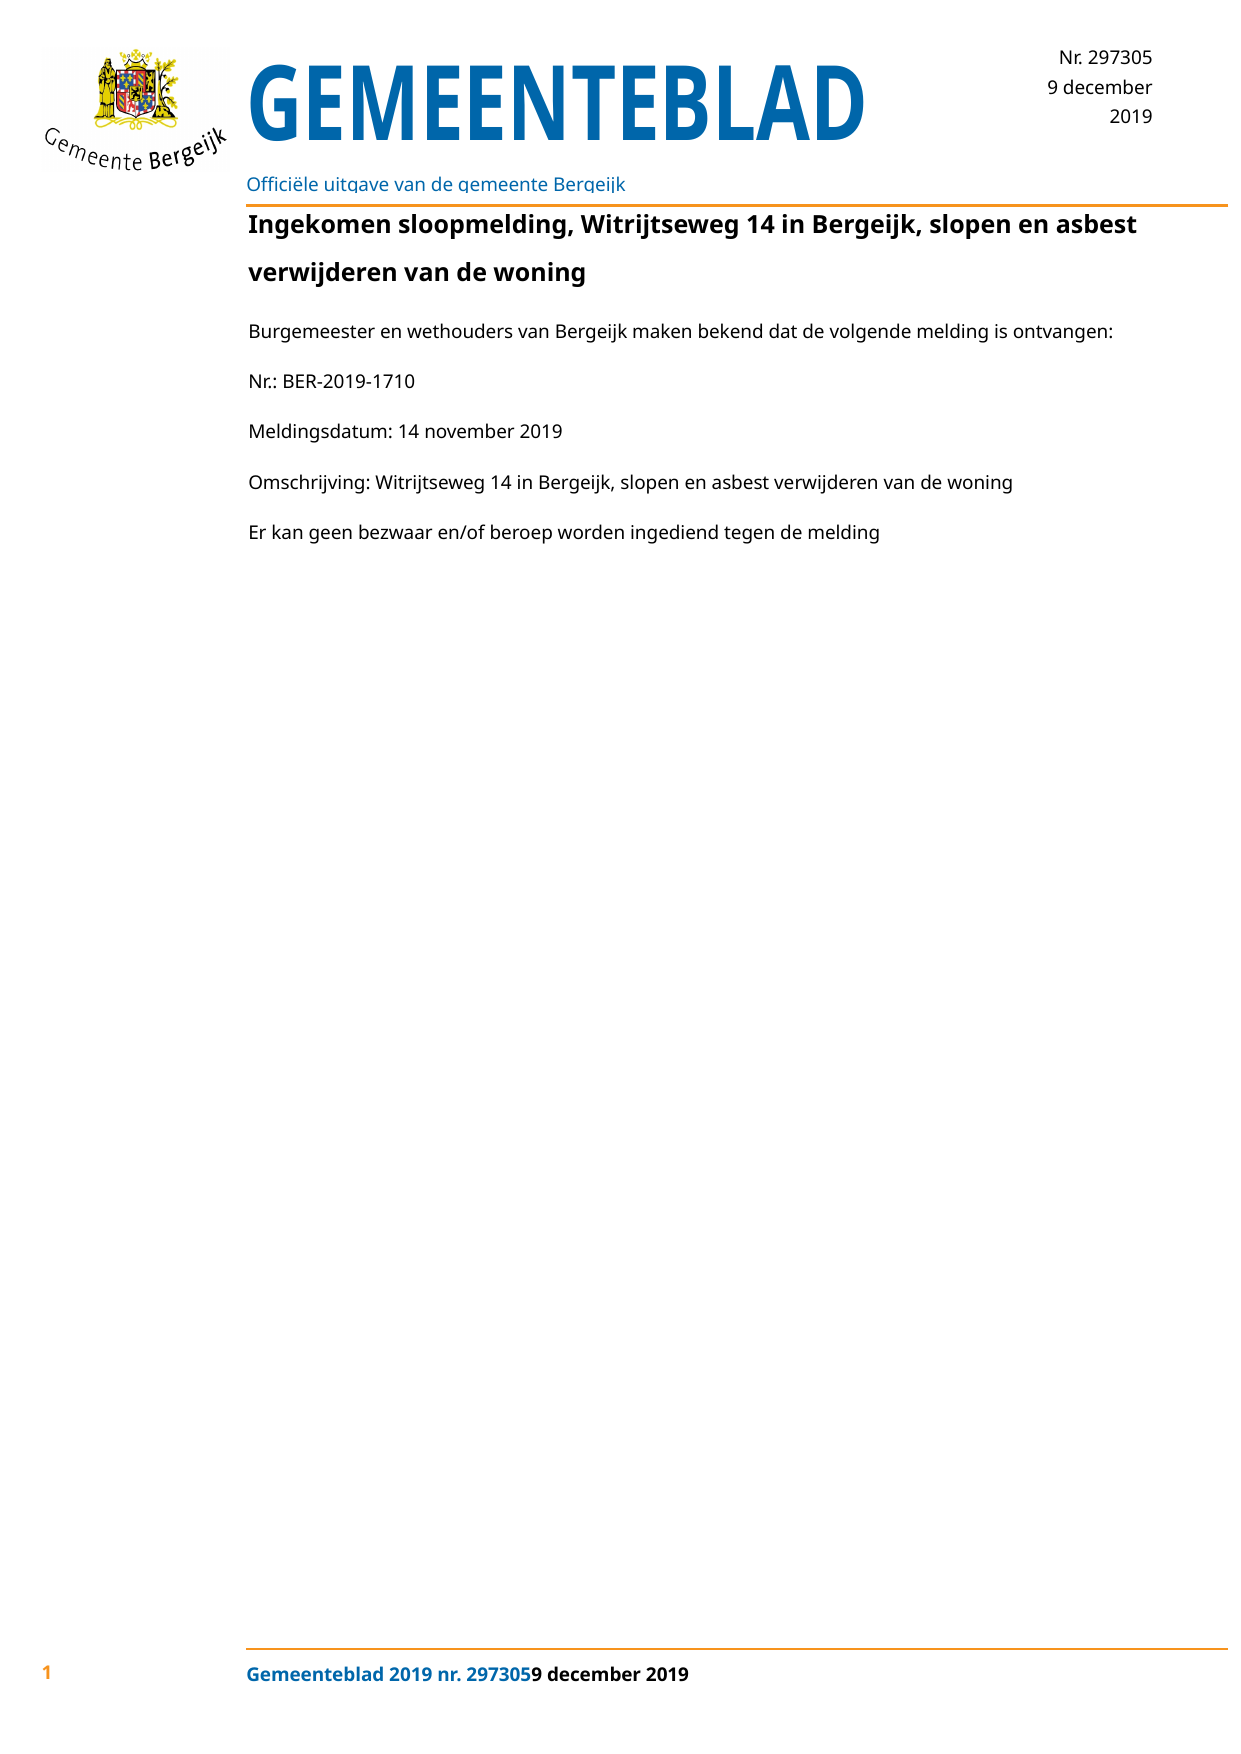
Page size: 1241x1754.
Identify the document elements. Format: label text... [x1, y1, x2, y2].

text Er kan geen bezwaar en/of beroep worden ingediend tegen de melding [248, 519, 1152, 545]
text Ingekomen sloopmelding, Witrijtseweg 14 in Bergeijk, slopen en asbest verwijderen van de woning [248, 207, 1152, 288]
picture [41, 47, 231, 172]
text Meldingsdatum: 14 november 2019 [248, 419, 1152, 444]
text Burgemeester en wethouders van Bergeijk maken bekend dat de volgende melding is ontvangen: [248, 318, 1152, 344]
text Nr.: BER-2019-1710 [248, 368, 1152, 394]
text Omschrijving: Witrijtseweg 14 in Bergeijk, slopen en asbest verwijderen van de woning [248, 469, 1152, 495]
